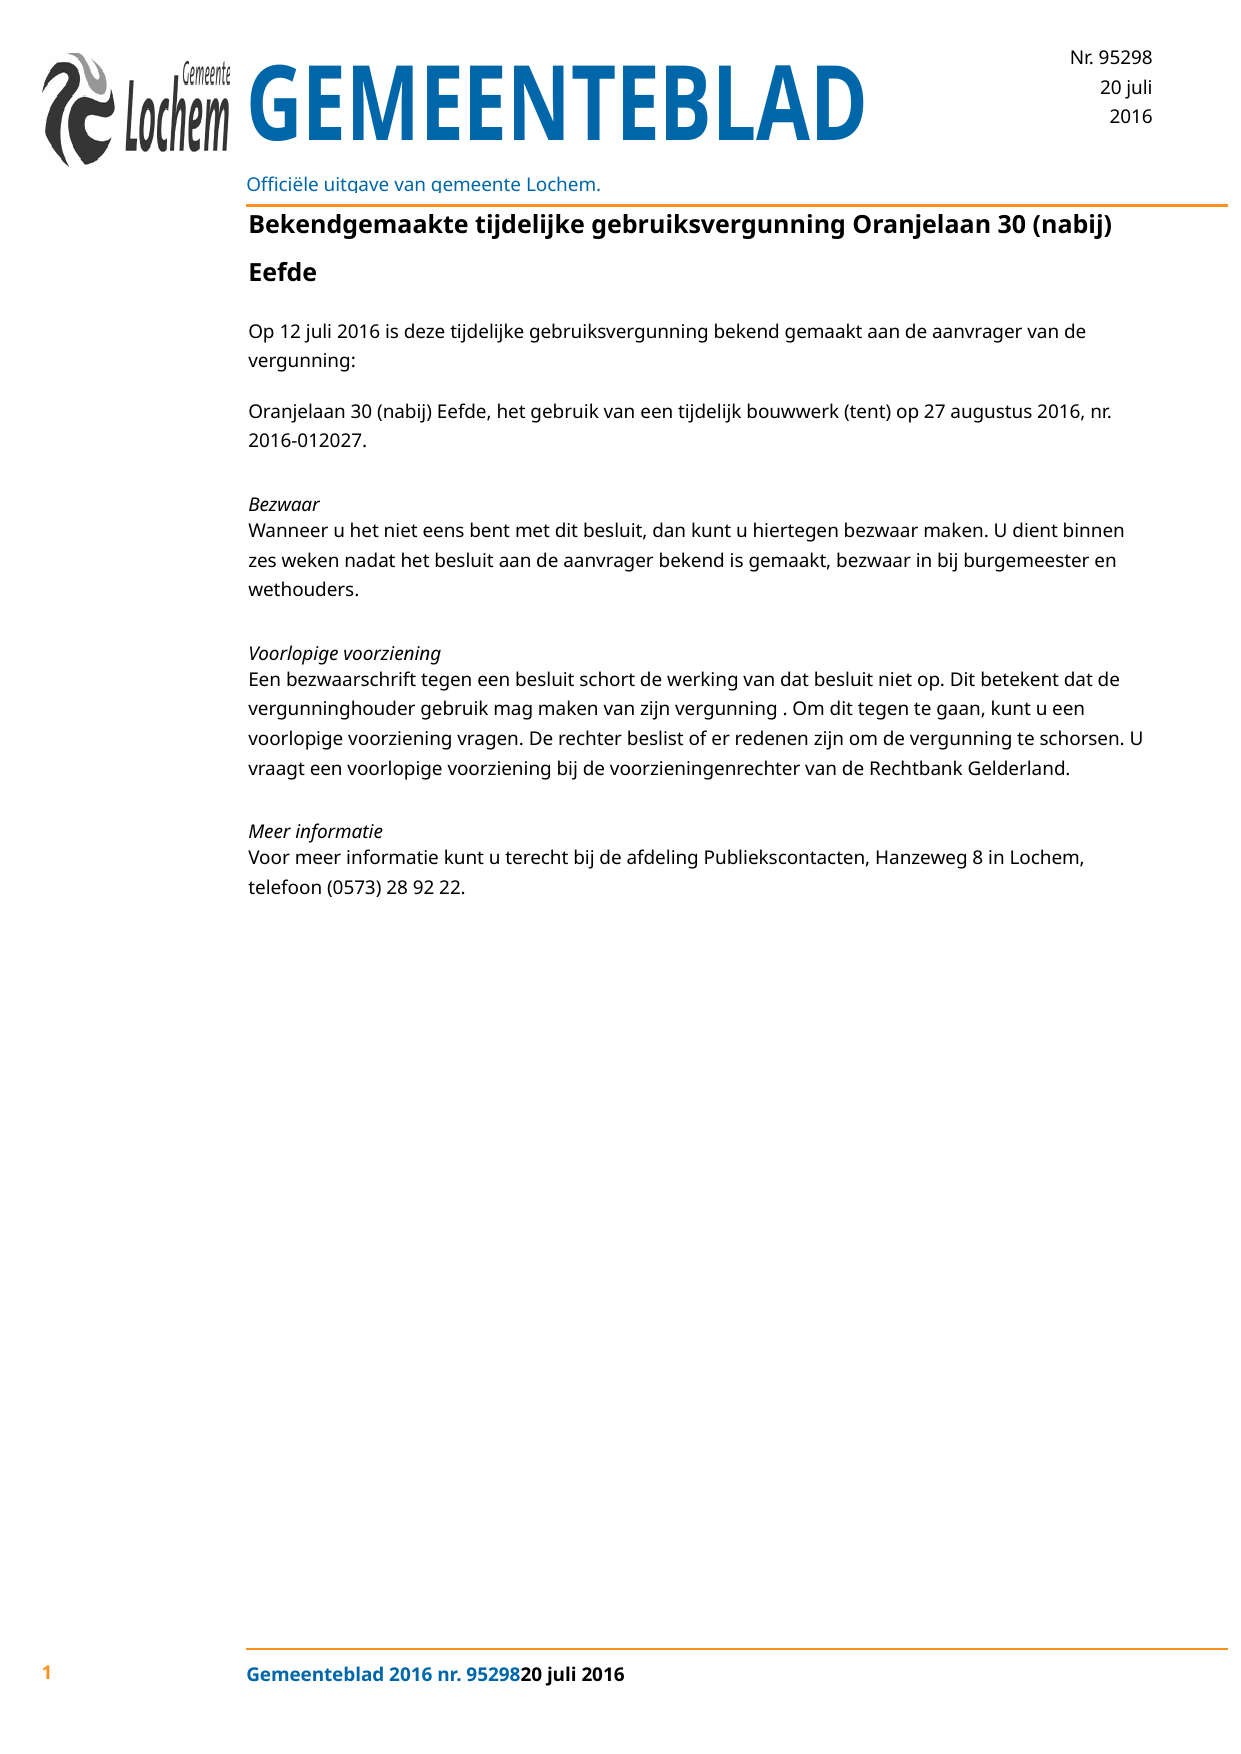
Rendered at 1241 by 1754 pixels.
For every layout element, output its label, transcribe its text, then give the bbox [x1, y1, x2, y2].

text Op 12 juli 2016 is deze tijdelijke gebruiksvergunning bekend gemaakt aan de aanvrager van de vergunning: [248, 318, 1152, 373]
text Meer informatie [248, 819, 1152, 844]
picture [41, 47, 231, 172]
text Bezwaar [248, 491, 1152, 517]
text Voor meer informatie kunt u terecht bij de afdeling Publiekscontacten, Hanzeweg 8 in Lochem, telefoon (0573) 28 92 22. [248, 844, 1152, 900]
text Voorlopige voorziening [248, 640, 1152, 666]
text Bekendgemaakte tijdelijke gebruiksvergunning Oranjelaan 30 (nabij) Eefde [248, 207, 1152, 288]
text Een bezwaarschrift tegen een besluit schort de werking van dat besluit niet op. Dit betekent dat de vergunninghouder gebruik mag maken van zijn vergunning . Om dit tegen te gaan, kunt u een voorlopige voorziening vragen. De rechter beslist of er redenen zijn om de vergunning te schorsen. U vraagt een voorlopige voorziening bij de voorzieningenrechter van de Rechtbank Gelderland. [248, 666, 1152, 781]
text Oranjelaan 30 (nabij) Eefde, het gebruik van een tijdelijk bouwwerk (tent) op 27 augustus 2016, nr. 2016-012027. [248, 398, 1152, 453]
text Wanneer u het niet eens bent met dit besluit, dan kunt u hiertegen bezwaar maken. U dient binnen zes weken nadat het besluit aan de aanvrager bekend is gemaakt, bezwaar in bij burgemeester en wethouders. [248, 517, 1152, 602]
